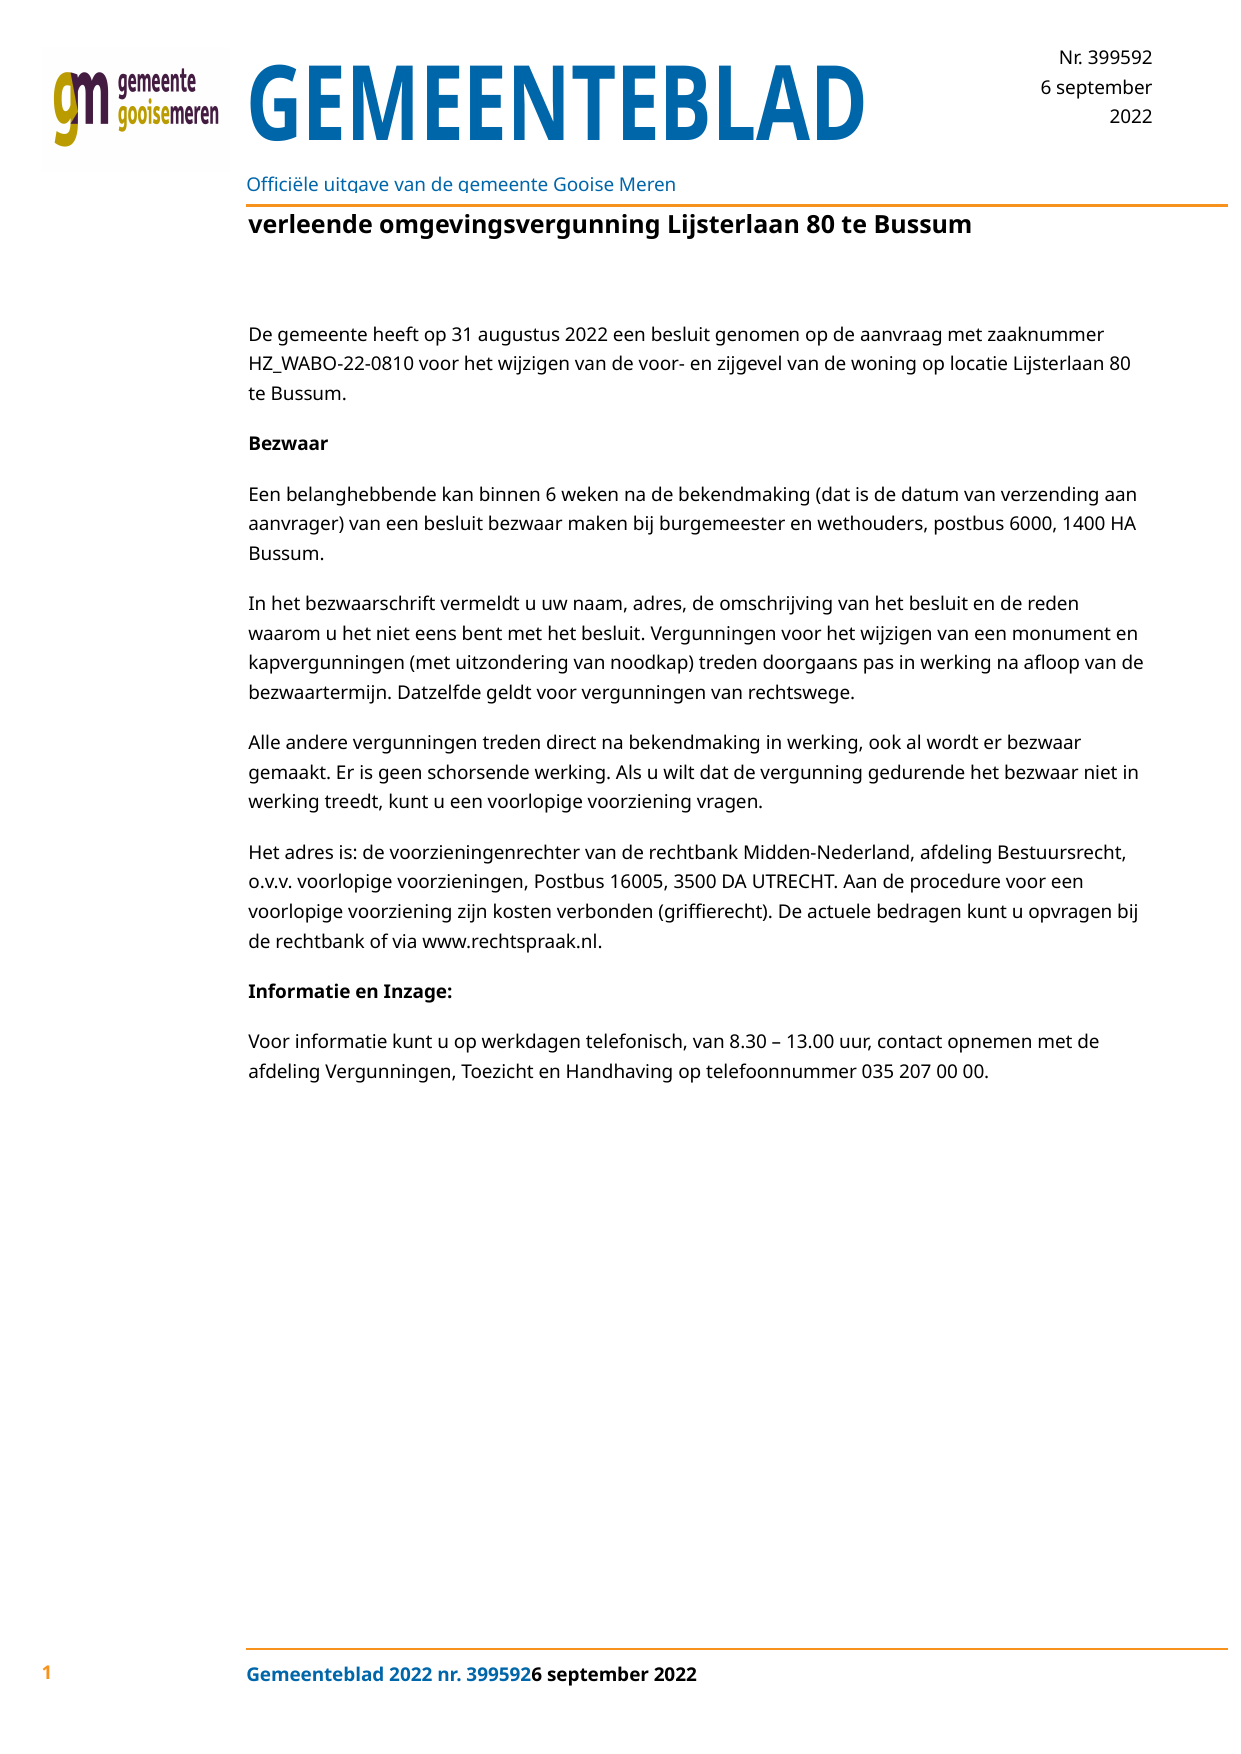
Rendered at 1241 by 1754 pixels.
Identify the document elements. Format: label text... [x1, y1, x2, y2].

picture [41, 47, 231, 172]
text Het adres is: de voorzieningenrechter van de rechtbank Midden-Nederland, afdeling Bestuursrecht, o.v.v. voorlopige voorzieningen, Postbus 16005, 3500 DA UTRECHT. Aan de procedure voor een voorlopige voorziening zijn kosten verbonden (griffierecht). De actuele bedragen kunt u opvragen bij de rechtbank of via www.rechtspraak.nl. [248, 839, 1152, 953]
text Bezwaar [248, 430, 1152, 456]
text Informatie en Inzage: [248, 978, 1152, 1004]
text De gemeente heeft op 31 augustus 2022 een besluit genomen op de aanvraag met zaaknummer HZ_WABO-22-0810 voor het wijzigen van de voor- en zijgevel van de woning op locatie Lijsterlaan 80 te Bussum. [248, 321, 1152, 406]
text Een belanghebbende kan binnen 6 weken na de bekendmaking (dat is de datum van verzending aan aanvrager) van een besluit bezwaar maken bij burgemeester en wethouders, postbus 6000, 1400 HA Bussum. [248, 481, 1152, 566]
text Voor informatie kunt u op werkdagen telefonisch, van 8.30 – 13.00 uur, contact opnemen met de afdeling Vergunningen, Toezicht en Handhaving op telefoonnummer 035 207 00 00. [248, 1029, 1152, 1084]
text verleende omgevingsvergunning Lijsterlaan 80 te Bussum [248, 207, 1152, 241]
text Alle andere vergunningen treden direct na bekendmaking in werking, ook al wordt er bezwaar gemaakt. Er is geen schorsende werking. Als u wilt dat de vergunning gedurende het bezwaar niet in werking treedt, kunt u een voorlopige voorziening vragen. [248, 729, 1152, 814]
text In het bezwaarschrift vermeldt u uw naam, adres, de omschrijving van het besluit en de reden waarom u het niet eens bent met het besluit. Vergunningen voor het wijzigen van een monument en kapvergunningen (met uitzondering van noodkap) treden doorgaans pas in werking na afloop van de bezwaartermijn. Datzelfde geldt voor vergunningen van rechtswege. [248, 590, 1152, 705]
